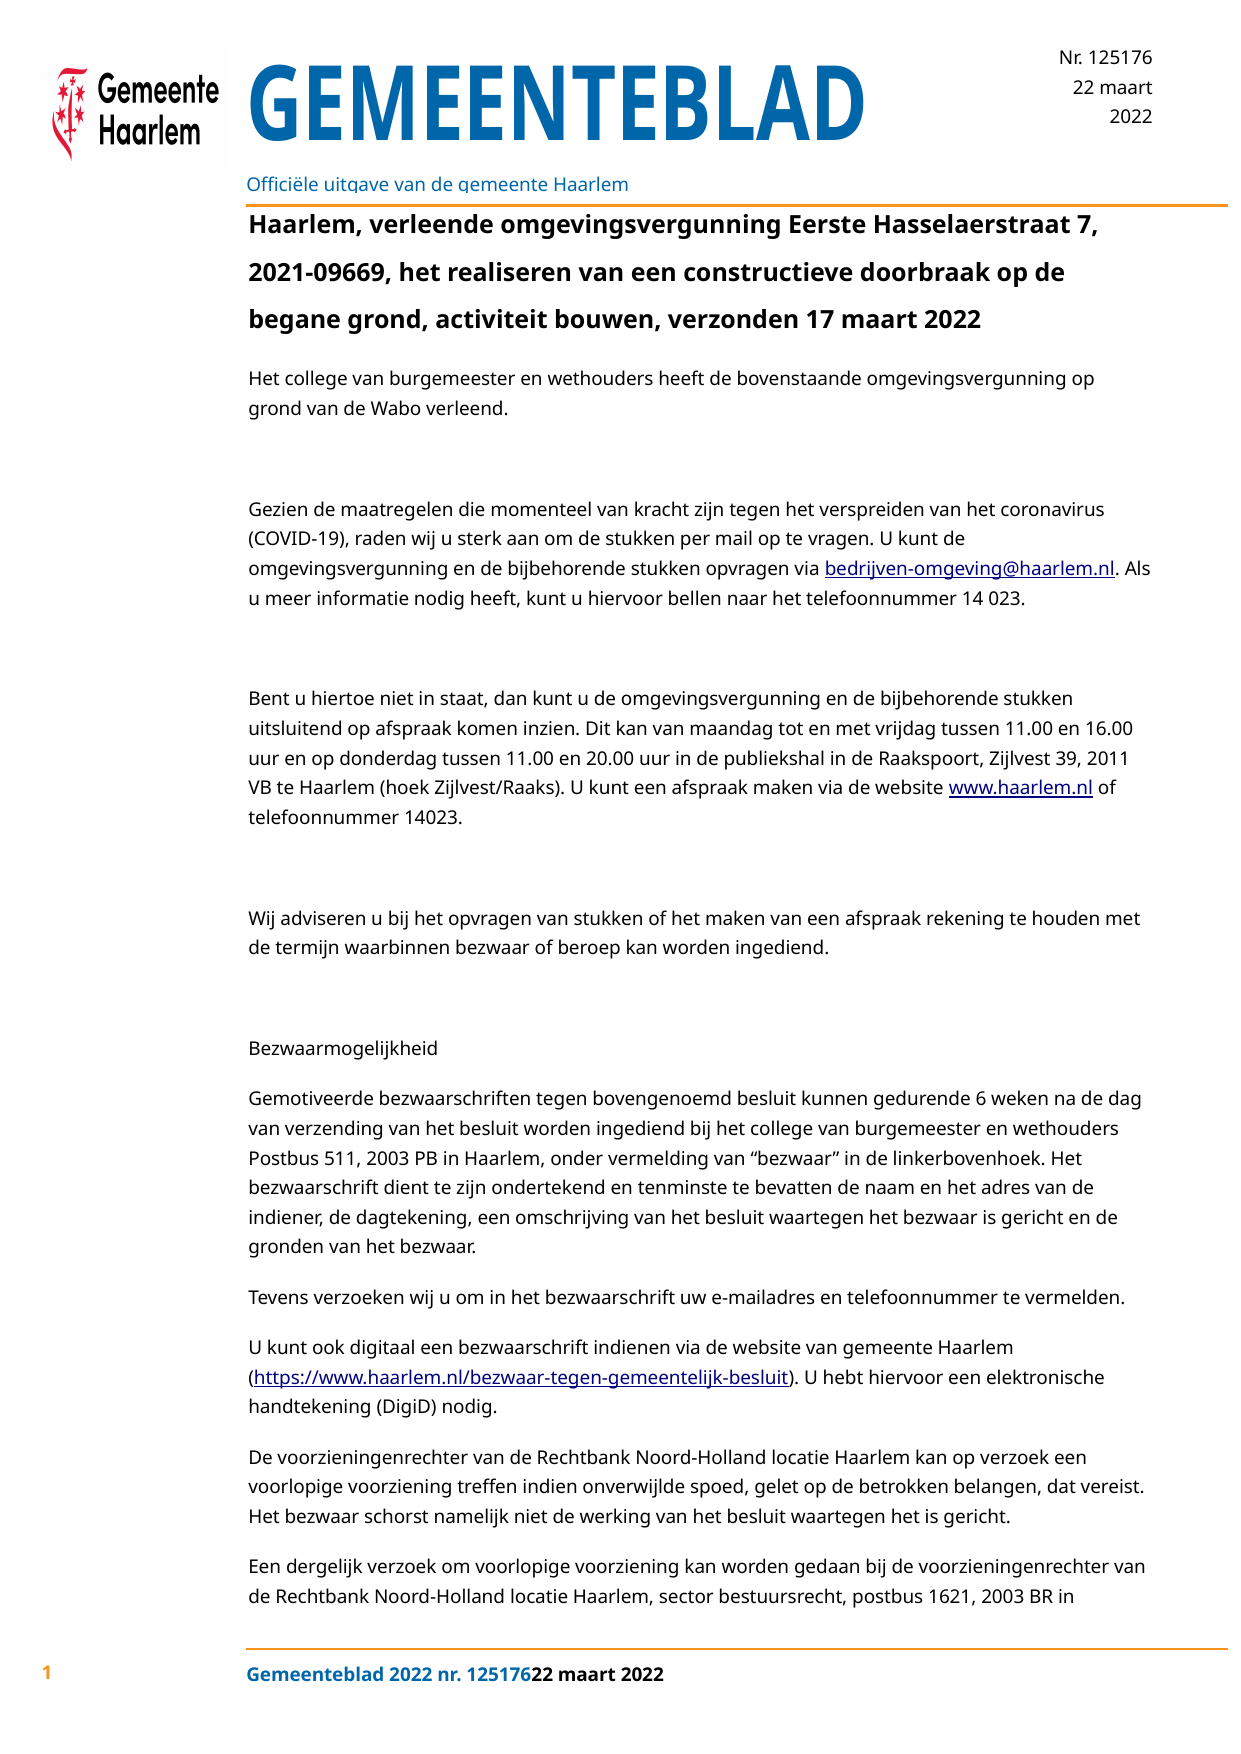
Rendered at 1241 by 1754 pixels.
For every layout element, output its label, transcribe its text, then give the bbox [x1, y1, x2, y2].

text Een dergelijk verzoek om voorlopige voorziening kan worden gedaan bij de voorzieningenrechter van de Rechtbank Noord-Holland locatie Haarlem, sector bestuursrecht, postbus 1621, 2003 BR in [248, 1553, 1152, 1609]
text Het college van burgemeester en wethouders heeft de bovenstaande omgevingsvergunning op grond van de Wabo verleend. [248, 366, 1152, 421]
text Tevens verzoeken wij u om in het bezwaarschrift uw e-mailadres en telefoonnummer te vermelden. [248, 1284, 1152, 1309]
text Haarlem, verleende omgevingsvergunning Eerste Hasselaerstraat 7, 2021-09669, het realiseren van een constructieve doorbraak op de begane grond, activiteit bouwen, verzonden 17 maart 2022 [248, 207, 1152, 336]
text Bent u hiertoe niet in staat, dan kunt u de omgevingsvergunning en de bijbehorende stukken uitsluitend op afspraak komen inzien. Dit kan van maandag tot en met vrijdag tussen 11.00 en 16.00 uur en op donderdag tussen 11.00 en 20.00 uur in de publiekshal in de Raakspoort, Zijlvest 39, 2011 VB te Haarlem (hoek Zijlvest/Raaks). U kunt een afspraak maken via de website www.haarlem.nl of telefoonnummer 14023. [248, 686, 1152, 829]
text Bezwaarmogelijkheid [248, 1035, 1152, 1061]
picture [41, 47, 231, 172]
text U kunt ook digitaal een bezwaarschrift indienen via de website van gemeente Haarlem (https://www.haarlem.nl/bezwaar-tegen-gemeentelijk-besluit). U hebt hiervoor een elektronische handtekening (DigiD) nodig. [248, 1334, 1152, 1419]
text Wij adviseren u bij het opvragen van stukken of het maken van een afspraak rekening te houden met de termijn waarbinnen bezwaar of beroep kan worden ingediend. [248, 905, 1152, 960]
text De voorzieningenrechter van de Rechtbank Noord-Holland locatie Haarlem kan op verzoek een voorlopige voorziening treffen indien onverwijlde spoed, gelet op de betrokken belangen, dat vereist. Het bezwaar schorst namelijk niet de werking van het besluit waartegen het is gericht. [248, 1444, 1152, 1529]
text Gemotiveerde bezwaarschriften tegen bovengenoemd besluit kunnen gedurende 6 weken na de dag van verzending van het besluit worden ingediend bij het college van burgemeester en wethouders Postbus 511, 2003 PB in Haarlem, onder vermelding van “bezwaar” in de linkerbovenhoek. Het bezwaarschrift dient te zijn ondertekend en tenminste te bevatten de naam en het adres van de indiener, de dagtekening, een omschrijving van het besluit waartegen het bezwaar is gericht en de gronden van het bezwaar. [248, 1086, 1152, 1259]
text Gezien de maatregelen die momenteel van kracht zijn tegen het verspreiden van het coronavirus (COVID-19), raden wij u sterk aan om de stukken per mail op te vragen. U kunt de omgevingsvergunning en de bijbehorende stukken opvragen via bedrijven-omgeving@haarlem.nl. Als u meer informatie nodig heeft, kunt u hiervoor bellen naar het telefoonnummer 14 023. [248, 496, 1152, 610]
